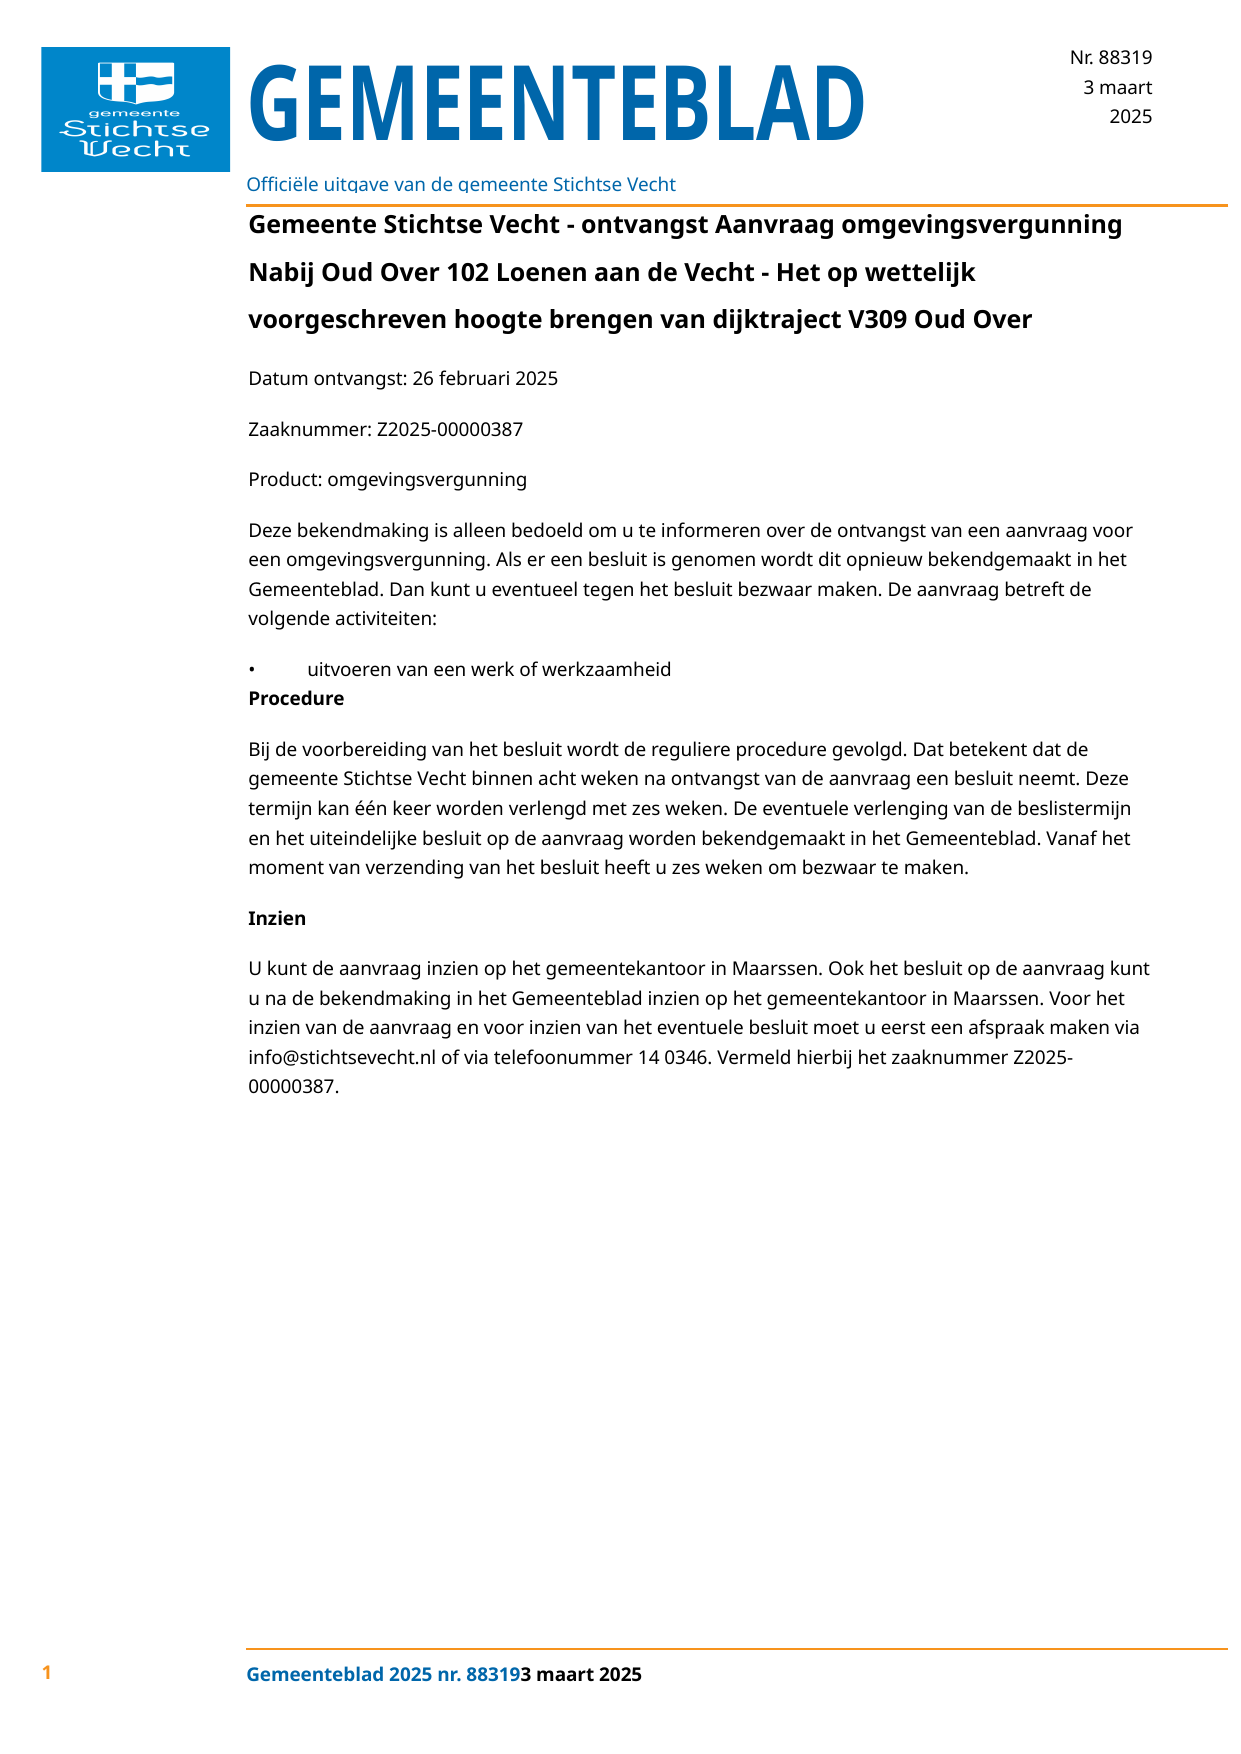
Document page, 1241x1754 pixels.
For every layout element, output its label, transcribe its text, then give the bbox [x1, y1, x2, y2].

text Datum ontvangst: 26 februari 2025 [248, 366, 1152, 391]
picture [99, 63, 135, 101]
text Gemeente Stichtse Vecht - ontvangst Aanvraag omgevingsvergunning Nabij Oud Over 102 Loenen aan de Vecht - Het op wettelijk voorgeschreven hoogte brengen van dijktraject V309 Oud Over [248, 207, 1152, 336]
picture [137, 63, 174, 103]
text Deze bekendmaking is alleen bedoeld om u te informeren over de ontvangst van een aanvraag voor een omgevingsvergunning. Als er een besluit is genomen wordt dit opnieuw bekendgemaakt in het Gemeenteblad. Dan kunt u eventueel tegen het besluit bezwaar maken. De aanvraag betreft de volgende activiteiten: [248, 517, 1152, 631]
list uitvoeren van een werk of werkzaamheid [248, 656, 1152, 682]
text U kunt de aanvraag inzien op het gemeentekantoor in Maarssen. Ook het besluit op de aanvraag kunt u na de bekendmaking in het Gemeenteblad inzien op het gemeentekantoor in Maarssen. Voor het inzien van de aanvraag en voor inzien van het eventuele besluit moet u eerst een afspraak maken via info@stichtsevecht.nl of via telefoonummer 14 0346. Vermeld hierbij het zaaknummer Z2025-00000387. [248, 955, 1152, 1099]
text Zaaknummer: Z2025-00000387 [248, 416, 1152, 442]
text Product: omgevingsvergunning [248, 466, 1152, 492]
text Bij de voorbereiding van het besluit wordt de reguliere procedure gevolgd. Dat betekent dat de gemeente Stichtse Vecht binnen acht weken na ontvangst van de aanvraag een besluit neemt. Deze termijn kan één keer worden verlengd met zes weken. De eventuele verlenging van de beslistermijn en het uiteindelijke besluit op de aanvraag worden bekendgemaakt in het Gemeenteblad. Vanaf het moment van verzending van het besluit heeft u zes weken om bezwaar te maken. [248, 736, 1152, 880]
text Inzien [248, 905, 1152, 930]
text Procedure [248, 686, 1152, 711]
